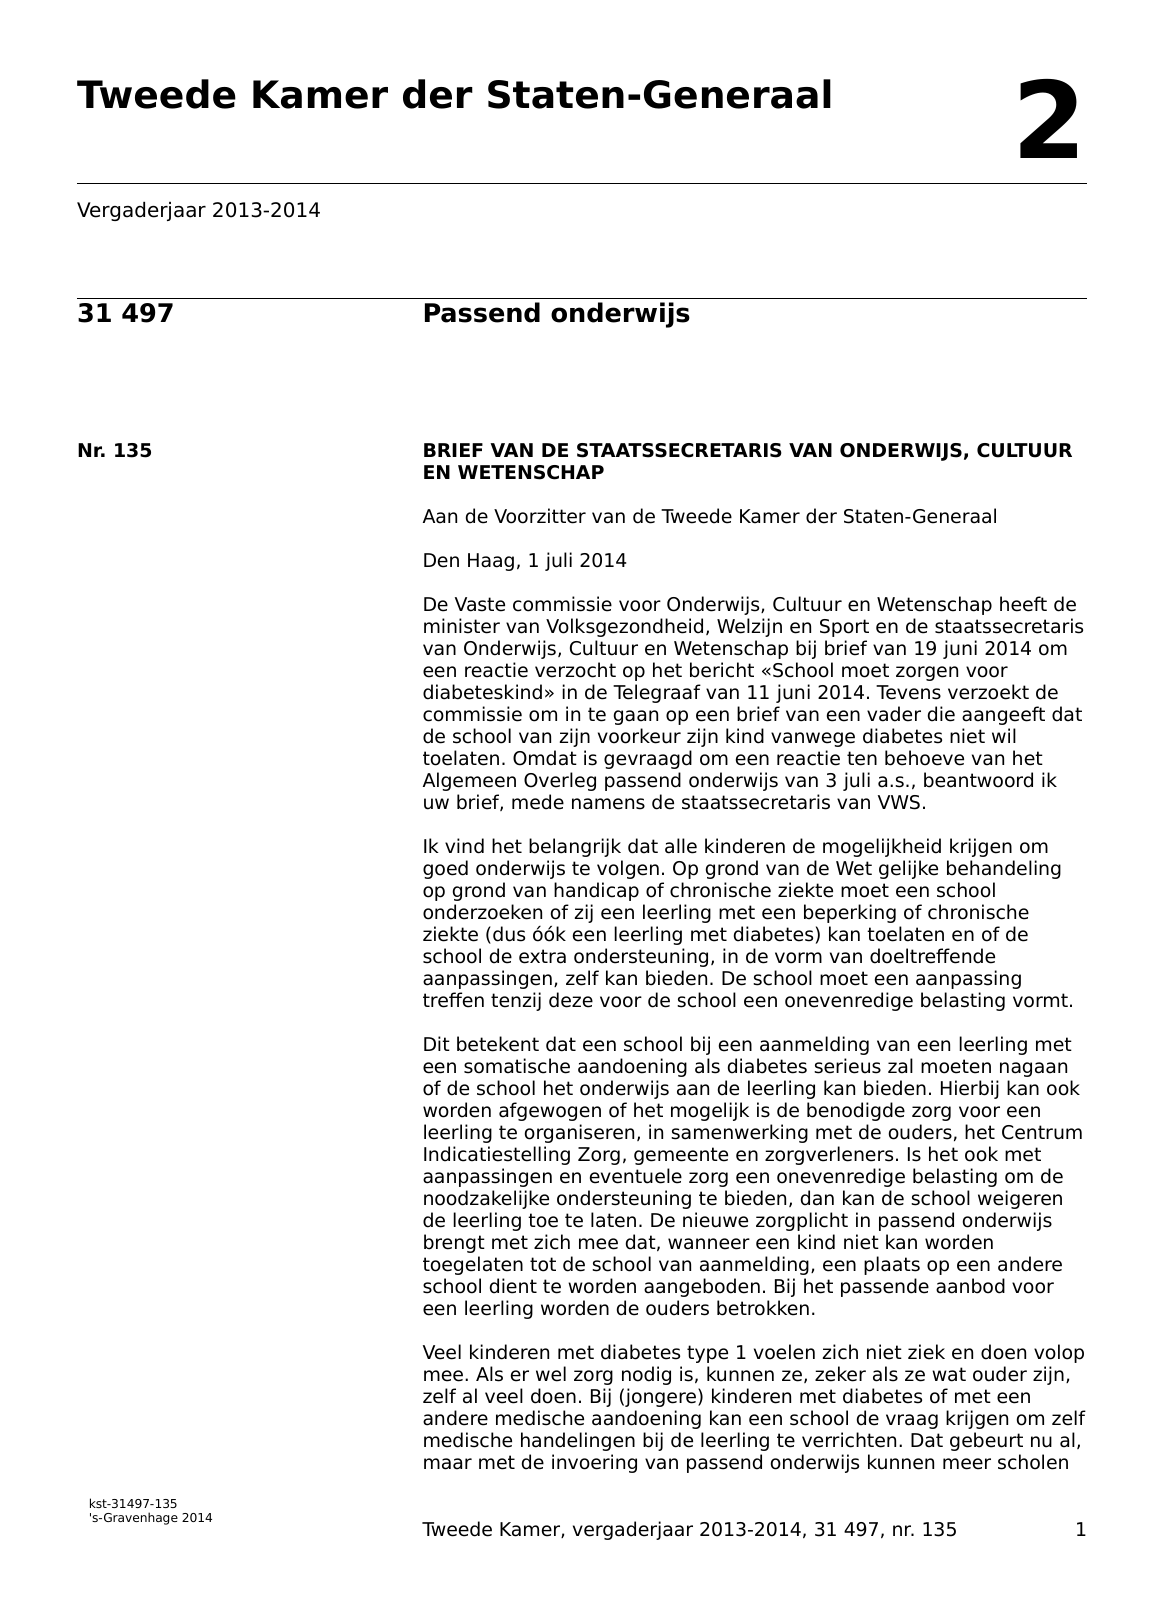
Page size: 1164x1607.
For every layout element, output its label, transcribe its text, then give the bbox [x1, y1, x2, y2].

subtitle Nr. 135 BRIEF VAN DE STAATSSECRETARIS VAN ONDERWIJS, CULTUUR EN WETENSCHAP [77, 440, 1087, 484]
table_header 2 [886, 59, 1087, 183]
text Ik vind het belangrijk dat alle kinderen de mogelijkheid krijgen om goed onderwijs te volgen. Op grond van de Wet gelijke behandeling op grond van handicap of chronische ziekte moet een school onderzoeken of zij een leerling met een beperking of chronische ziekte (dus óók een leerling met diabetes) kan toelaten en of de school de extra ondersteuning, in de vorm van doeltreffende aanpassingen, zelf kan bieden. De school moet een aanpassing treffen tenzij deze voor de school een onevenredige belasting vormt. [422, 836, 1087, 1012]
text Den Haag, 1 juli 2014 [422, 550, 1087, 572]
table_header Tweede Kamer der Staten-Generaal [77, 59, 886, 183]
text Dit betekent dat een school bij een aanmelding van een leerling met een somatische aandoening als diabetes serieus zal moeten nagaan of de school het onderwijs aan de leerling kan bieden. Hierbij kan ook worden afgewogen of het mogelijk is de benodigde zorg voor een leerling te organiseren, in samenwerking met de ouders, het Centrum Indicatiestelling Zorg, gemeente en zorgverleners. Is het ook met aanpassingen en eventuele zorg een onevenredige belasting om de noodzakelijke ondersteuning te bieden, dan kan de school weigeren de leerling toe te laten. De nieuwe zorgplicht in passend onderwijs brengt met zich mee dat, wanneer een kind niet kan worden toegelaten tot de school van aanmelding, een plaats op een andere school dient te worden aangeboden. Bij het passende aanbod voor een leerling worden de ouders betrokken. [422, 1034, 1087, 1320]
text Veel kinderen met diabetes type 1 voelen zich niet ziek en doen volop mee. Als er wel zorg nodig is, kunnen ze, zeker als ze wat ouder zijn, zelf al veel doen. Bij (jongere) kinderen met diabetes of met een andere medische aandoening kan een school de vraag krijgen om zelf medische handelingen bij de leerling te verrichten. Dat gebeurt nu al, maar met de invoering van passend onderwijs kunnen meer scholen [422, 1342, 1087, 1474]
text De Vaste commissie voor Onderwijs, Cultuur en Wetenschap heeft de minister van Volksgezondheid, Welzijn en Sport en de staatssecretaris van Onderwijs, Cultuur en Wetenschap bij brief van 19 juni 2014 om een reactie verzocht op het bericht «School moet zorgen voor diabeteskind» in de Telegraaf van 11 juni 2014. Tevens verzoekt de commissie om in te gaan op een brief van een vader die aangeeft dat de school van zijn voorkeur zijn kind vanwege diabetes niet wil toelaten. Omdat is gevraagd om een reactie ten behoeve van het Algemeen Overleg passend onderwijs van 3 juli a.s., beantwoord ik uw brief, mede namens de staatssecretaris van VWS. [422, 594, 1087, 814]
text 's-Gravenhage 2014 [88, 1511, 323, 1525]
text Aan de Voorzitter van de Tweede Kamer der Staten-Generaal [422, 506, 1087, 528]
table_cell Vergaderjaar 2013-2014 [77, 184, 1087, 298]
subtitle 31 497 Passend onderwijs [77, 299, 1087, 329]
text kst-31497-135 [88, 1497, 323, 1511]
